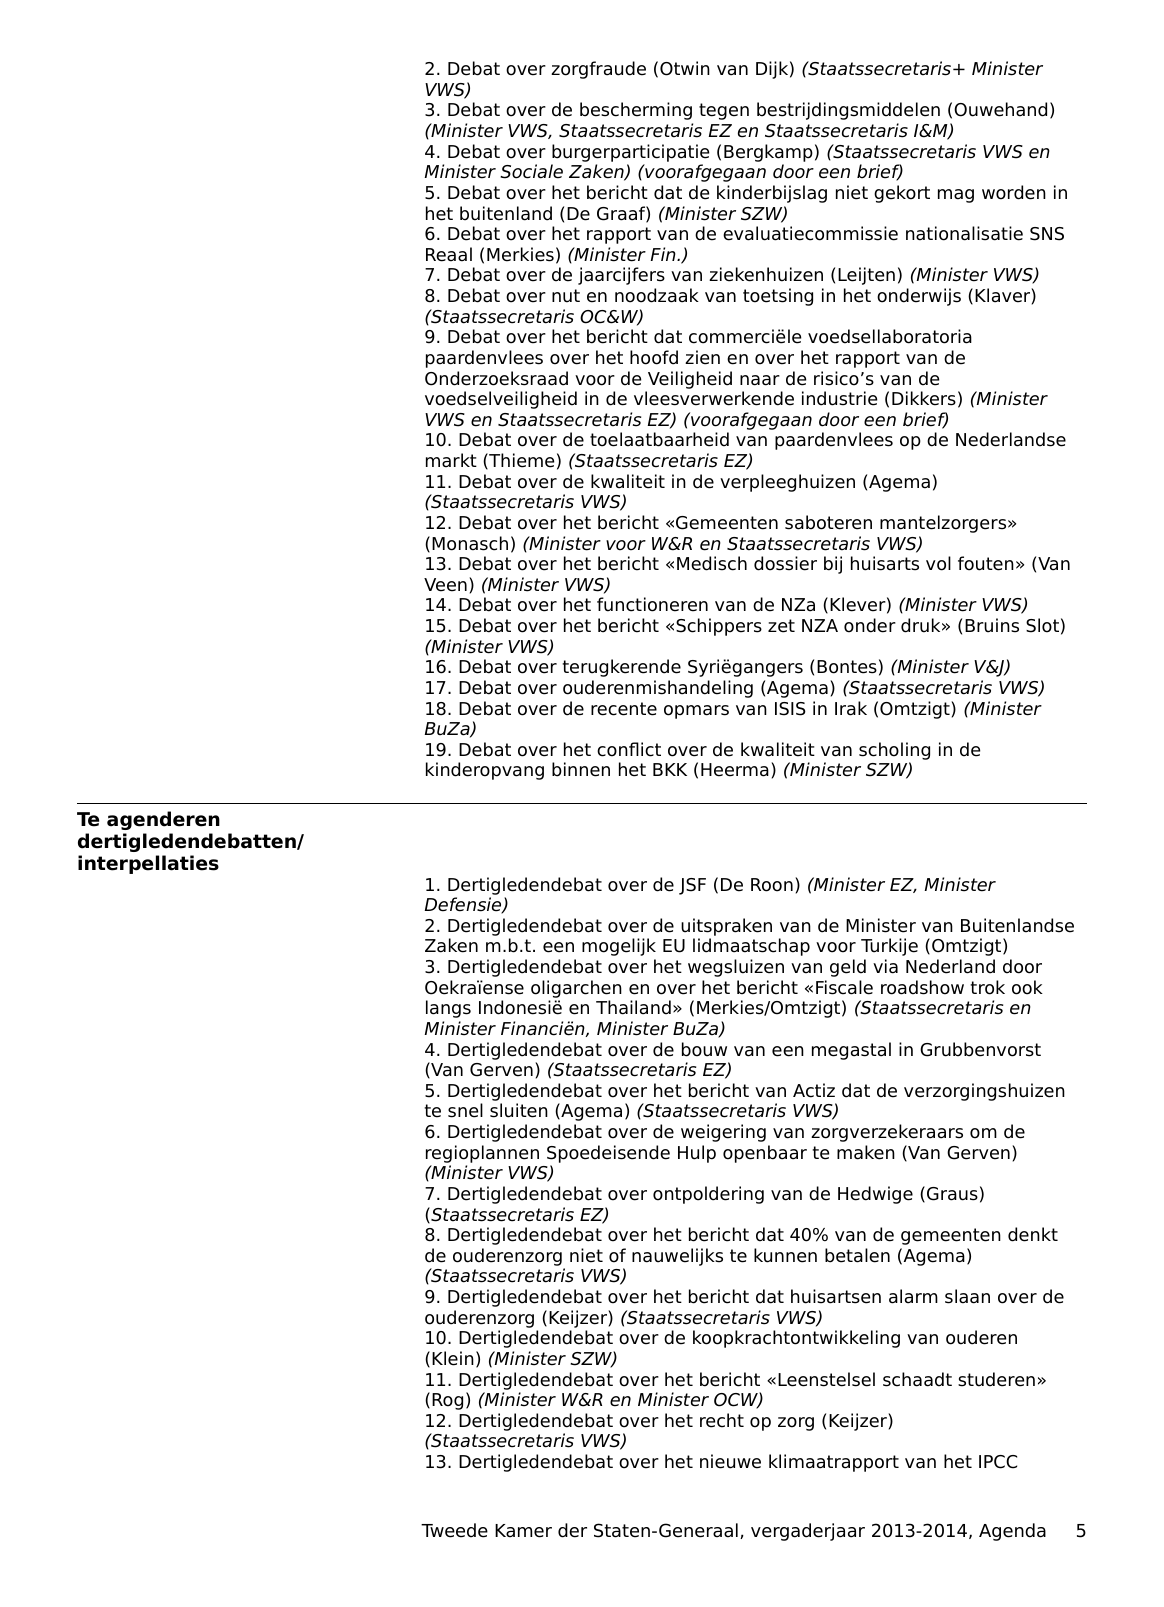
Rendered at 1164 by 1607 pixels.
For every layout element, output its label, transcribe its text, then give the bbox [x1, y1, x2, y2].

table_cell 7. Debat over de jaarcijfers van ziekenhuizen (Leijten) (Minister VWS) [418, 265, 1087, 286]
table_cell [77, 740, 401, 781]
table_cell [77, 1370, 401, 1411]
table_cell (Staatssecretaris VWS) [418, 1431, 1087, 1452]
table_header Te agenderen dertigledendebatten/ interpellaties [77, 804, 401, 874]
table_cell 8. Debat over nut en noodzaak van toetsing in het onderwijs (Klaver) (Staatssecretaris OC&W) [418, 286, 1087, 327]
table_cell [401, 1040, 418, 1081]
table_cell [77, 1411, 401, 1431]
table_cell [401, 142, 418, 183]
table_cell 12. Dertigledendebat over het recht op zorg (Keijzer) [418, 1411, 1087, 1431]
table_cell [401, 699, 418, 740]
table_cell 5. Dertigledendebat over het bericht van Actiz dat de verzorgingshuizen te snel sluiten (Agema) (Staatssecretaris VWS) [418, 1081, 1087, 1122]
table_cell [77, 957, 401, 1039]
table_cell [401, 616, 418, 657]
table_cell [401, 100, 418, 142]
table_cell 13. Debat over het bericht «Medisch dossier bij huisarts vol fouten» (Van Veen) (Minister VWS) [418, 554, 1087, 595]
table_cell [401, 1225, 418, 1287]
table_cell [77, 513, 401, 554]
table_cell [77, 430, 401, 472]
table_cell [401, 957, 418, 1039]
table_cell [401, 224, 418, 265]
table_cell [401, 472, 418, 513]
table_cell [77, 1040, 401, 1081]
table_cell [77, 595, 401, 616]
table_cell 8. Dertigledendebat over het bericht dat 40% van de gemeenten denkt de ouderenzorg niet of nauwelijks te kunnen betalen (Agema) (Staatssecretaris VWS) [418, 1225, 1087, 1287]
table_cell [77, 265, 401, 286]
table_cell 7. Dertigledendebat over ontpoldering van de Hedwige (Graus) (Staatssecretaris EZ) [418, 1184, 1087, 1225]
table_cell [401, 513, 418, 554]
table_cell 11. Dertigledendebat over het bericht «Leenstelsel schaadt studeren» (Rog) (Minister W&R en Minister OCW) [418, 1370, 1087, 1411]
table_cell 15. Debat over het bericht «Schippers zet NZA onder druk» (Bruins Slot) (Minister VWS) [418, 616, 1087, 657]
table_cell 13. Dertigledendebat over het nieuwe klimaatrapport van het IPCC [418, 1452, 1087, 1473]
table_cell [77, 100, 401, 142]
table_cell 14. Debat over het functioneren van de NZa (Klever) (Minister VWS) [418, 595, 1087, 616]
table_cell [77, 183, 401, 224]
table_cell 9. Debat over het bericht dat commerciële voedsellaboratoria paardenvlees over het hoofd zien en over het rapport van de Onderzoeksraad voor de Veiligheid naar de risico’s van de voedselveiligheid in de vleesverwerkende industrie (Dikkers) (Minister VWS en Staatssecretaris EZ) (voorafgegaan door een brief) [418, 327, 1087, 430]
table_cell 2. Dertigledendebat over de uitspraken van de Minister van Buitenlandse Zaken m.b.t. een mogelijk EU lidmaatschap voor Turkije (Omtzigt) [418, 916, 1087, 957]
table_cell [77, 286, 401, 327]
table_cell 3. Dertigledendebat over het wegsluizen van geld via Nederland door Oekraïense oligarchen en over het bericht «Fiscale roadshow trok ook langs Indonesië en Thailand» (Merkies/Omtzigt) (Staatssecretaris en Minister Financiën, Minister BuZa) [418, 957, 1087, 1039]
table_cell [401, 286, 418, 327]
table_cell [401, 1431, 418, 1452]
table_cell [77, 142, 401, 183]
table_cell [77, 554, 401, 595]
table_cell [77, 678, 401, 698]
table_cell 9. Dertigledendebat over het bericht dat huisartsen alarm slaan over de ouderenzorg (Keijzer) (Staatssecretaris VWS) [418, 1287, 1087, 1328]
table_cell 2. Debat over zorgfraude (Otwin van Dijk) (Staatssecretaris+ Minister VWS) [418, 59, 1087, 100]
table_cell [401, 657, 418, 678]
table_cell [401, 1370, 418, 1411]
table_cell [77, 1184, 401, 1225]
table_cell [77, 327, 401, 430]
table_cell 4. Debat over burgerparticipatie (Bergkamp) (Staatssecretaris VWS en Minister Sociale Zaken) (voorafgegaan door een brief) [418, 142, 1087, 183]
table_cell 10. Dertigledendebat over de koopkrachtontwikkeling van ouderen (Klein) (Minister SZW) [418, 1328, 1087, 1369]
table_cell [401, 595, 418, 616]
table_cell [77, 616, 401, 657]
table_cell [401, 430, 418, 472]
table_cell [401, 183, 418, 224]
table_cell [401, 265, 418, 286]
table_cell 4. Dertigledendebat over de bouw van een megastal in Grubbenvorst (Van Gerven) (Staatssecretaris EZ) [418, 1040, 1087, 1081]
table_cell 17. Debat over ouderenmishandeling (Agema) (Staatssecretaris VWS) [418, 678, 1087, 698]
table_cell [401, 740, 418, 781]
table_cell [77, 1225, 401, 1287]
table_cell [77, 1287, 401, 1328]
table_cell [401, 1122, 418, 1184]
table_cell [77, 472, 401, 513]
table_cell 10. Debat over de toelaatbaarheid van paardenvlees op de Nederlandse markt (Thieme) (Staatssecretaris EZ) [418, 430, 1087, 472]
table_cell [77, 657, 401, 678]
table_cell [401, 1328, 418, 1369]
table_cell [77, 699, 401, 740]
table_header [401, 804, 418, 874]
table_cell 19. Debat over het conflict over de kwaliteit van scholing in de kinderopvang binnen het BKK (Heerma) (Minister SZW) [418, 740, 1087, 781]
table_cell [77, 59, 401, 100]
table_cell [401, 875, 418, 916]
table_cell 1. Dertigledendebat over de JSF (De Roon) (Minister EZ, Minister Defensie) [418, 875, 1087, 916]
table_cell [401, 1287, 418, 1328]
table_cell 6. Debat over het rapport van de evaluatiecommissie nationalisatie SNS Reaal (Merkies) (Minister Fin.) [418, 224, 1087, 265]
table_header [418, 804, 1087, 874]
table_cell [77, 1081, 401, 1122]
table_cell [77, 1328, 401, 1369]
table_cell [401, 678, 418, 698]
table_cell 16. Debat over terugkerende Syriëgangers (Bontes) (Minister V&J) [418, 657, 1087, 678]
table_cell [401, 59, 418, 100]
table_cell [401, 1411, 418, 1431]
table_cell [77, 1122, 401, 1184]
table_cell [401, 327, 418, 430]
table_cell 5. Debat over het bericht dat de kinderbijslag niet gekort mag worden in het buitenland (De Graaf) (Minister SZW) [418, 183, 1087, 224]
table_cell [77, 1431, 401, 1452]
table_cell [401, 554, 418, 595]
table_cell [401, 1081, 418, 1122]
table_cell 3. Debat over de bescherming tegen bestrijdingsmiddelen (Ouwehand) (Minister VWS, Staatssecretaris EZ en Staatssecretaris I&M) [418, 100, 1087, 142]
table_cell 18. Debat over de recente opmars van ISIS in Irak (Omtzigt) (Minister BuZa) [418, 699, 1087, 740]
table_cell 11. Debat over de kwaliteit in de verpleeghuizen (Agema) (Staatssecretaris VWS) [418, 472, 1087, 513]
table_cell [77, 875, 401, 916]
table_cell [77, 1452, 401, 1473]
table_cell [77, 224, 401, 265]
table_cell [401, 1184, 418, 1225]
table_cell 6. Dertigledendebat over de weigering van zorgverzekeraars om de regioplannen Spoedeisende Hulp openbaar te maken (Van Gerven) (Minister VWS) [418, 1122, 1087, 1184]
table_cell [401, 916, 418, 957]
table_cell 12. Debat over het bericht «Gemeenten saboteren mantelzorgers» (Monasch) (Minister voor W&R en Staatssecretaris VWS) [418, 513, 1087, 554]
table_cell [77, 916, 401, 957]
table_cell [401, 1452, 418, 1473]
